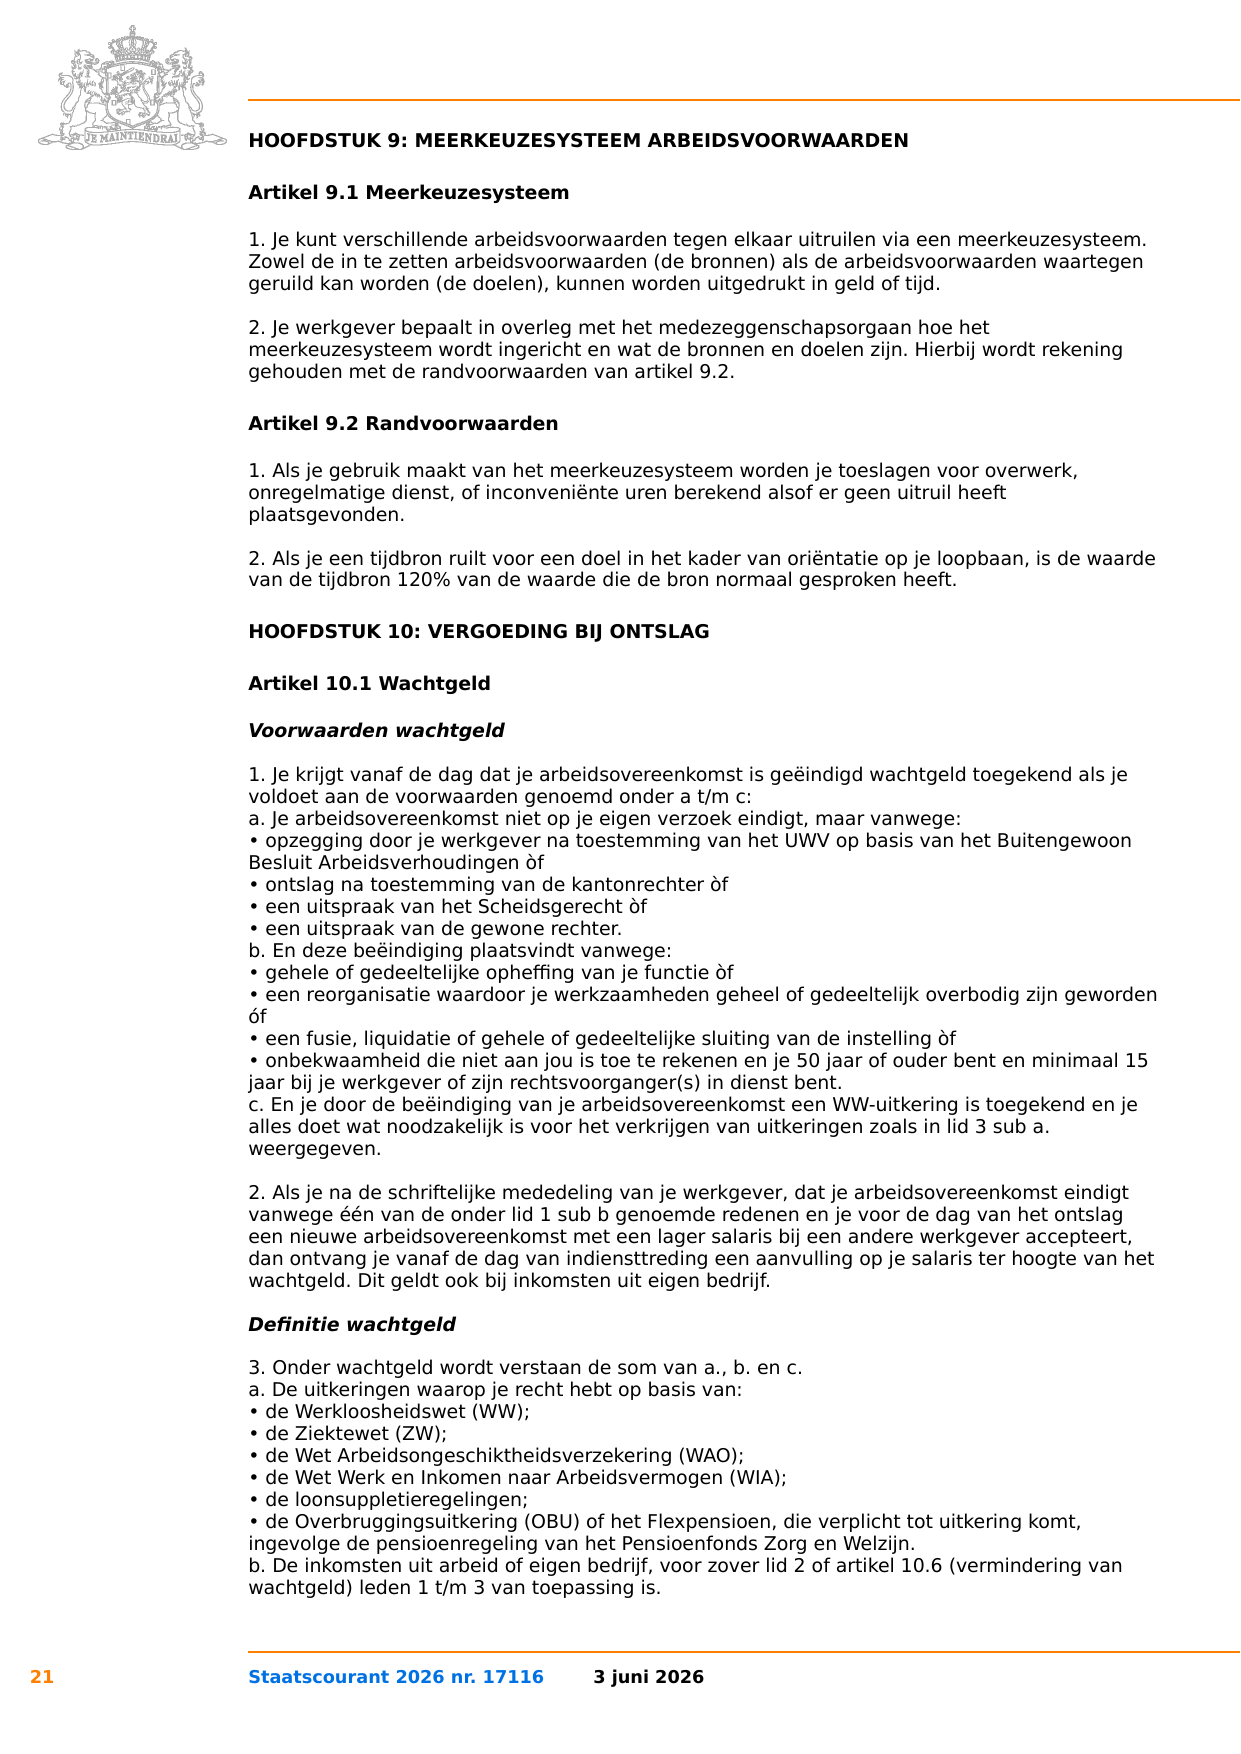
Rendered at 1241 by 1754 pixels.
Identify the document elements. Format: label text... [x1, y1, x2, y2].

text 2. Als je na de schriftelijke mededeling van je werkgever, dat je arbeidsovereenkomst eindigt vanwege één van de onder lid 1 sub b genoemde redenen en je voor de dag van het ontslag een nieuwe arbeidsovereenkomst met een lager salaris bij een andere werkgever accepteert, dan ontvang je vanaf de dag van indiensttreding een aanvulling op je salaris ter hoogte van het wachtgeld. Dit geldt ook bij inkomsten uit eigen bedrijf. [248, 1182, 1163, 1292]
text a. Je arbeidsovereenkomst niet op je eigen verzoek eindigt, maar vanwege: [248, 808, 1163, 830]
text 1. Je krijgt vanaf de dag dat je arbeidsovereenkomst is geëindigd wachtgeld toegekend als je voldoet aan de voorwaarden genoemd onder a t/m c: [248, 764, 1163, 808]
text 3. Onder wachtgeld wordt verstaan de som van a., b. en c. [248, 1357, 1163, 1379]
subtitle Artikel 10.1 Wachtgeld [248, 673, 1163, 695]
text • gehele of gedeeltelijke opheffing van je functie òf [248, 962, 1163, 984]
subtitle HOOFDSTUK 9: MEERKEUZESYSTEEM ARBEIDSVOORWAARDEN [248, 130, 1163, 152]
text • opzegging door je werkgever na toestemming van het UWV op basis van het Buitengewoon Besluit Arbeidsverhoudingen òf [248, 830, 1163, 874]
subtitle Artikel 9.1 Meerkeuzesysteem [248, 182, 1163, 204]
text • de Wet Arbeidsongeschiktheidsverzekering (WAO); [248, 1445, 1163, 1467]
subtitle HOOFDSTUK 10: VERGOEDING BIJ ONTSLAG [248, 621, 1163, 643]
text 1. Je kunt verschillende arbeidsvoorwaarden tegen elkaar uitruilen via een meerkeuzesysteem. Zowel de in te zetten arbeidsvoorwaarden (de bronnen) als de arbeidsvoorwaarden waartegen geruild kan worden (de doelen), kunnen worden uitgedrukt in geld of tijd. [248, 229, 1163, 295]
subtitle Definitie wachtgeld [248, 1313, 1163, 1335]
text • de loonsuppletieregelingen; [248, 1489, 1163, 1511]
text • de Overbruggingsuitkering (OBU) of het Flexpensioen, die verplicht tot uitkering komt, ingevolge de pensioenregeling van het Pensioenfonds Zorg en Welzijn. [248, 1511, 1163, 1555]
text • de Wet Werk en Inkomen naar Arbeidsvermogen (WIA); [248, 1467, 1163, 1489]
subtitle Voorwaarden wachtgeld [248, 720, 1163, 742]
text • een fusie, liquidatie of gehele of gedeeltelijke sluiting van de instelling òf [248, 1028, 1163, 1050]
text • de Ziektewet (ZW); [248, 1423, 1163, 1445]
text b. De inkomsten uit arbeid of eigen bedrijf, voor zover lid 2 of artikel 10.6 (vermindering van wachtgeld) leden 1 t/m 3 van toepassing is. [248, 1555, 1163, 1599]
text • een reorganisatie waardoor je werkzaamheden geheel of gedeeltelijk overbodig zijn geworden óf [248, 984, 1163, 1028]
text 2. Je werkgever bepaalt in overleg met het medezeggenschapsorgaan hoe het meerkeuzesysteem wordt ingericht en wat de bronnen en doelen zijn. Hierbij wordt rekening gehouden met de randvoorwaarden van artikel 9.2. [248, 317, 1163, 383]
text 2. Als je een tijdbron ruilt voor een doel in het kader van oriëntatie op je loopbaan, is de waarde van de tijdbron 120% van de waarde die de bron normaal gesproken heeft. [248, 547, 1163, 591]
text c. En je door de beëindiging van je arbeidsovereenkomst een WW-uitkering is toegekend en je alles doet wat noodzakelijk is voor het verkrijgen van uitkeringen zoals in lid 3 sub a. weergegeven. [248, 1094, 1163, 1160]
text • een uitspraak van de gewone rechter. [248, 918, 1163, 940]
text b. En deze beëindiging plaatsvindt vanwege: [248, 940, 1163, 962]
text 1. Als je gebruik maakt van het meerkeuzesysteem worden je toeslagen voor overwerk, onregelmatige dienst, of inconveniënte uren berekend alsof er geen uitruil heeft plaatsgevonden. [248, 459, 1163, 526]
subtitle Artikel 9.2 Randvoorwaarden [248, 413, 1163, 434]
text a. De uitkeringen waarop je recht hebt op basis van: [248, 1379, 1163, 1401]
text • onbekwaamheid die niet aan jou is toe te rekenen en je 50 jaar of ouder bent en minimaal 15 jaar bij je werkgever of zijn rechtsvoorganger(s) in dienst bent. [248, 1050, 1163, 1094]
text • ontslag na toestemming van de kantonrechter òf [248, 874, 1163, 896]
text • een uitspraak van het Scheidsgerecht òf [248, 896, 1163, 918]
text • de Werkloosheidswet (WW); [248, 1401, 1163, 1423]
picture [38, 25, 227, 150]
